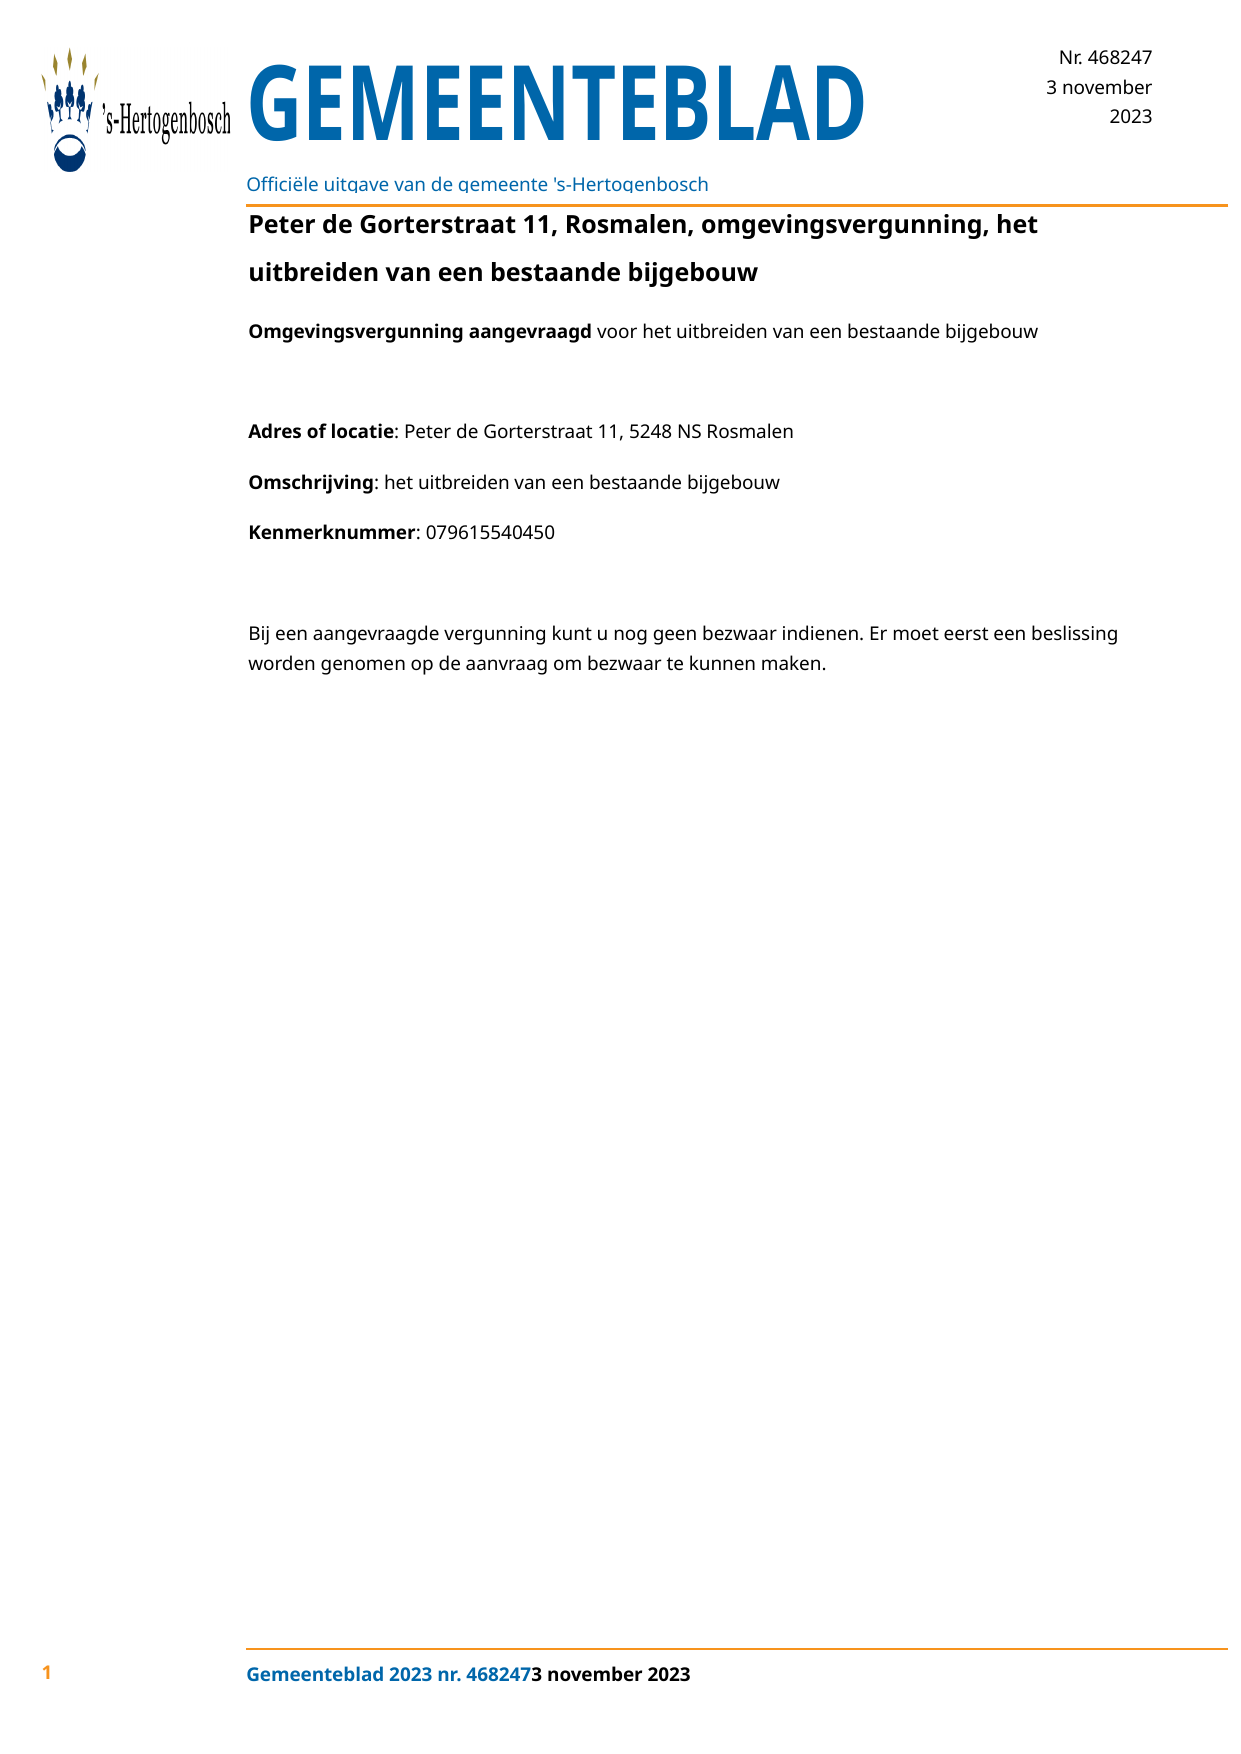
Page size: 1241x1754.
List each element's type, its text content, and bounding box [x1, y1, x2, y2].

text Bij een aangevraagde vergunning kunt u nog geen bezwaar indienen. Er moet eerst een beslissing worden genomen op de aanvraag om bezwaar te kunnen maken. [248, 620, 1152, 676]
picture [41, 47, 231, 172]
text Omgevingsvergunning aangevraagd voor het uitbreiden van een bestaande bijgebouw [248, 318, 1152, 344]
text Peter de Gorterstraat 11, Rosmalen, omgevingsvergunning, het uitbreiden van een bestaande bijgebouw [248, 207, 1152, 288]
text Kenmerknummer: 079615540450 [248, 519, 1152, 545]
text Adres of locatie: Peter de Gorterstraat 11, 5248 NS Rosmalen [248, 419, 1152, 444]
text Omschrijving: het uitbreiden van een bestaande bijgebouw [248, 469, 1152, 495]
